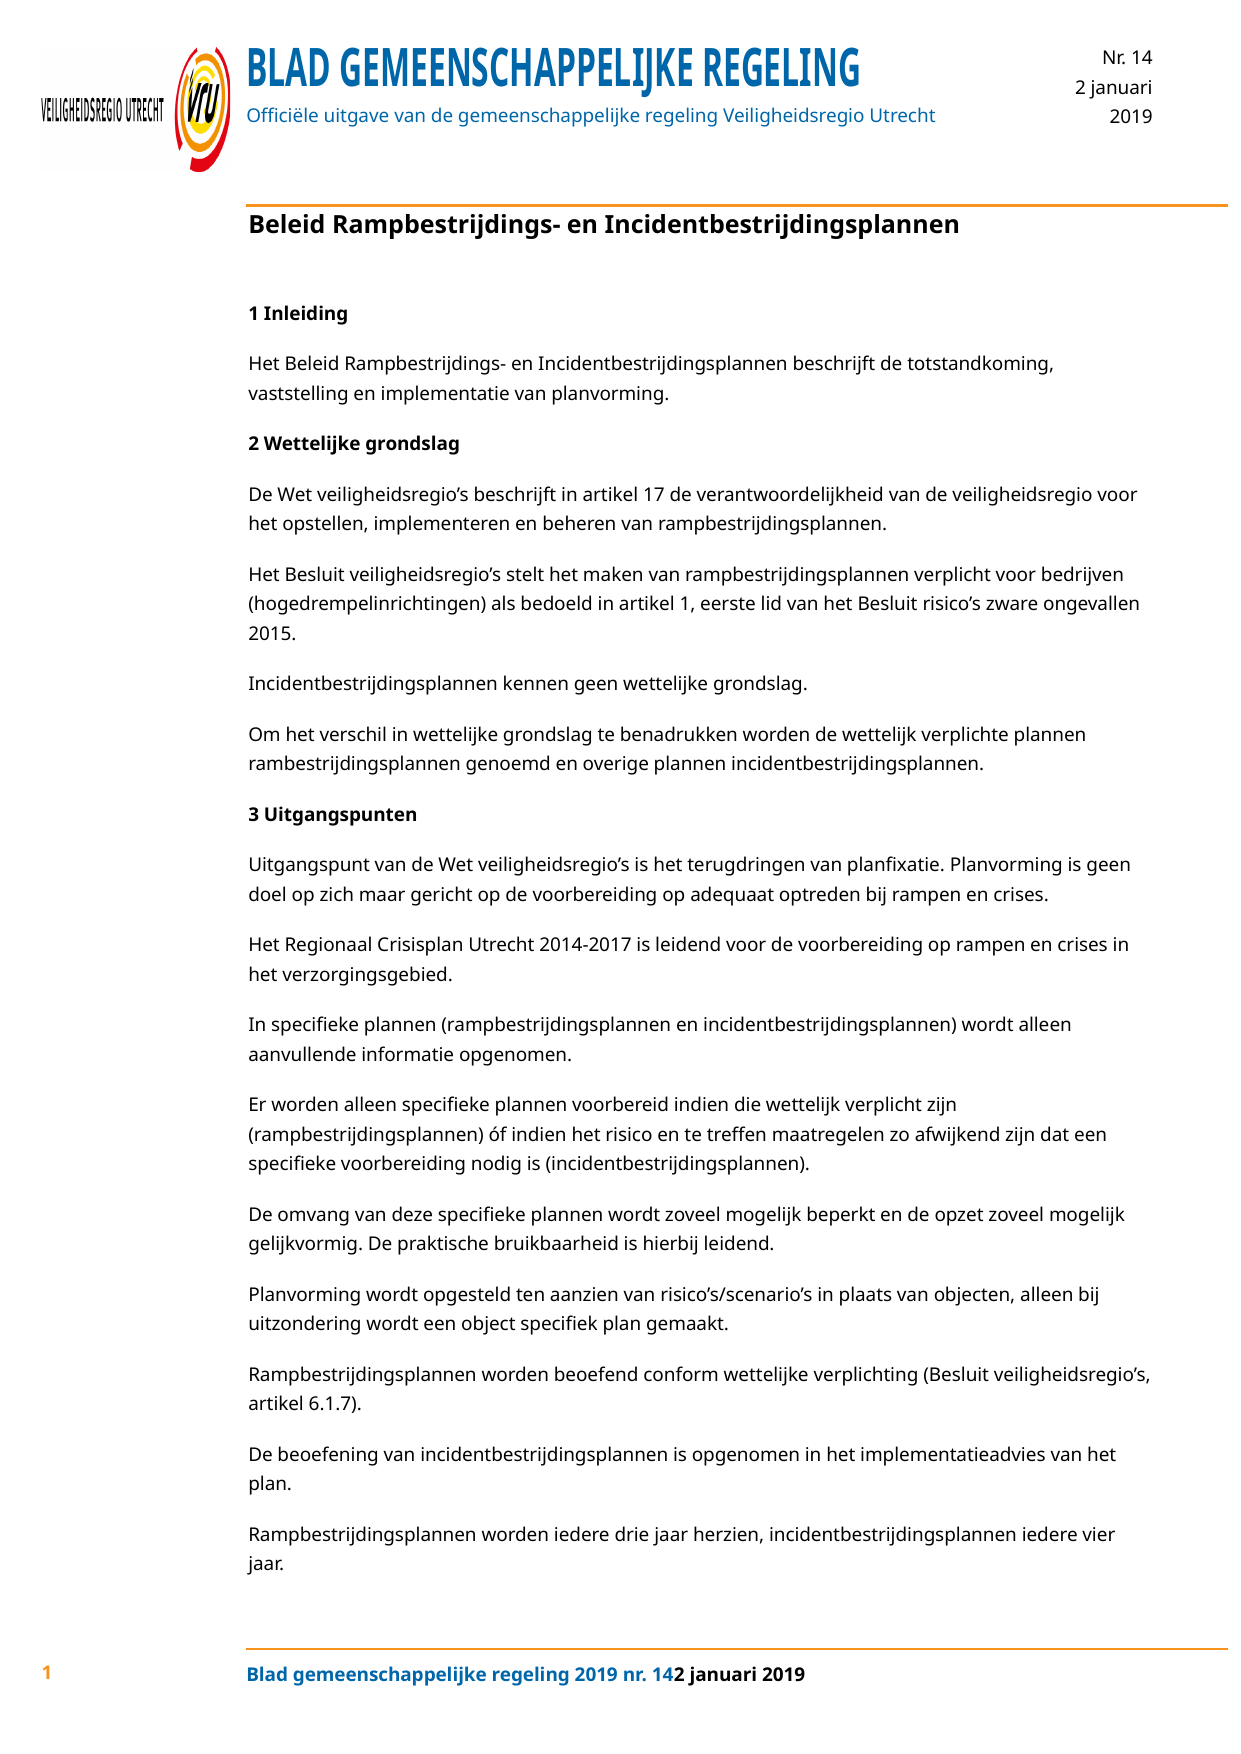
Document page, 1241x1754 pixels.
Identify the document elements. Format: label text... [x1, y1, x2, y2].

text De beoefening van incidentbestrijdingsplannen is opgenomen in het implementatieadvies van het plan. [248, 1441, 1152, 1496]
text Incidentbestrijdingsplannen kennen geen wettelijke grondslag. [248, 670, 1152, 696]
text Er worden alleen specifieke plannen voorbereid indien die wettelijk verplicht zijn (rampbestrijdingsplannen) óf indien het risico en te treffen maatregelen zo afwijkend zijn dat een specifieke voorbereiding nodig is (incidentbestrijdingsplannen). [248, 1091, 1152, 1176]
text Het Regionaal Crisisplan Utrecht 2014-2017 is leidend voor de voorbereiding op rampen en crises in het verzorgingsgebied. [248, 931, 1152, 986]
text 1 Inleiding [248, 300, 1152, 326]
text Beleid Rampbestrijdings- en Incidentbestrijdingsplannen [248, 207, 1152, 241]
text Het Beleid Rampbestrijdings- en Incidentbestrijdingsplannen beschrijft de totstandkoming, vaststelling en implementatie van planvorming. [248, 350, 1152, 406]
text Uitgangspunt van de Wet veiligheidsregio’s is het terugdringen van planfixatie. Planvorming is geen doel op zich maar gericht op de voorbereiding op adequaat optreden bij rampen en crises. [248, 851, 1152, 906]
text Het Besluit veiligheidsregio’s stelt het maken van rampbestrijdingsplannen verplicht voor bedrijven (hogedrempelinrichtingen) als bedoeld in artikel 1, eerste lid van het Besluit risico’s zware ongevallen 2015. [248, 561, 1152, 646]
text Rampbestrijdingsplannen worden beoefend conform wettelijke verplichting (Besluit veiligheidsregio’s, artikel 6.1.7). [248, 1361, 1152, 1416]
text De omvang van deze specifieke plannen wordt zoveel mogelijk beperkt en de opzet zoveel mogelijk gelijkvormig. De praktische bruikbaarheid is hierbij leidend. [248, 1201, 1152, 1256]
text De Wet veiligheidsregio’s beschrijft in artikel 17 de verantwoordelijkheid van de veiligheidsregio voor het opstellen, implementeren en beheren van rampbestrijdingsplannen. [248, 481, 1152, 536]
text 2 Wettelijke grondslag [248, 430, 1152, 456]
text Om het verschil in wettelijke grondslag te benadrukken worden de wettelijk verplichte plannen rambestrijdingsplannen genoemd en overige plannen incidentbestrijdingsplannen. [248, 721, 1152, 776]
text Rampbestrijdingsplannen worden iedere drie jaar herzien, incidentbestrijdingsplannen iedere vier jaar. [248, 1521, 1152, 1576]
text Planvorming wordt opgesteld ten aanzien van risico’s/scenario’s in plaats van objecten, alleen bij uitzondering wordt een object specifiek plan gemaakt. [248, 1281, 1152, 1336]
text 3 Uitgangspunten [248, 801, 1152, 826]
picture [41, 47, 231, 172]
text In specifieke plannen (rampbestrijdingsplannen en incidentbestrijdingsplannen) wordt alleen aanvullende informatie opgenomen. [248, 1011, 1152, 1066]
